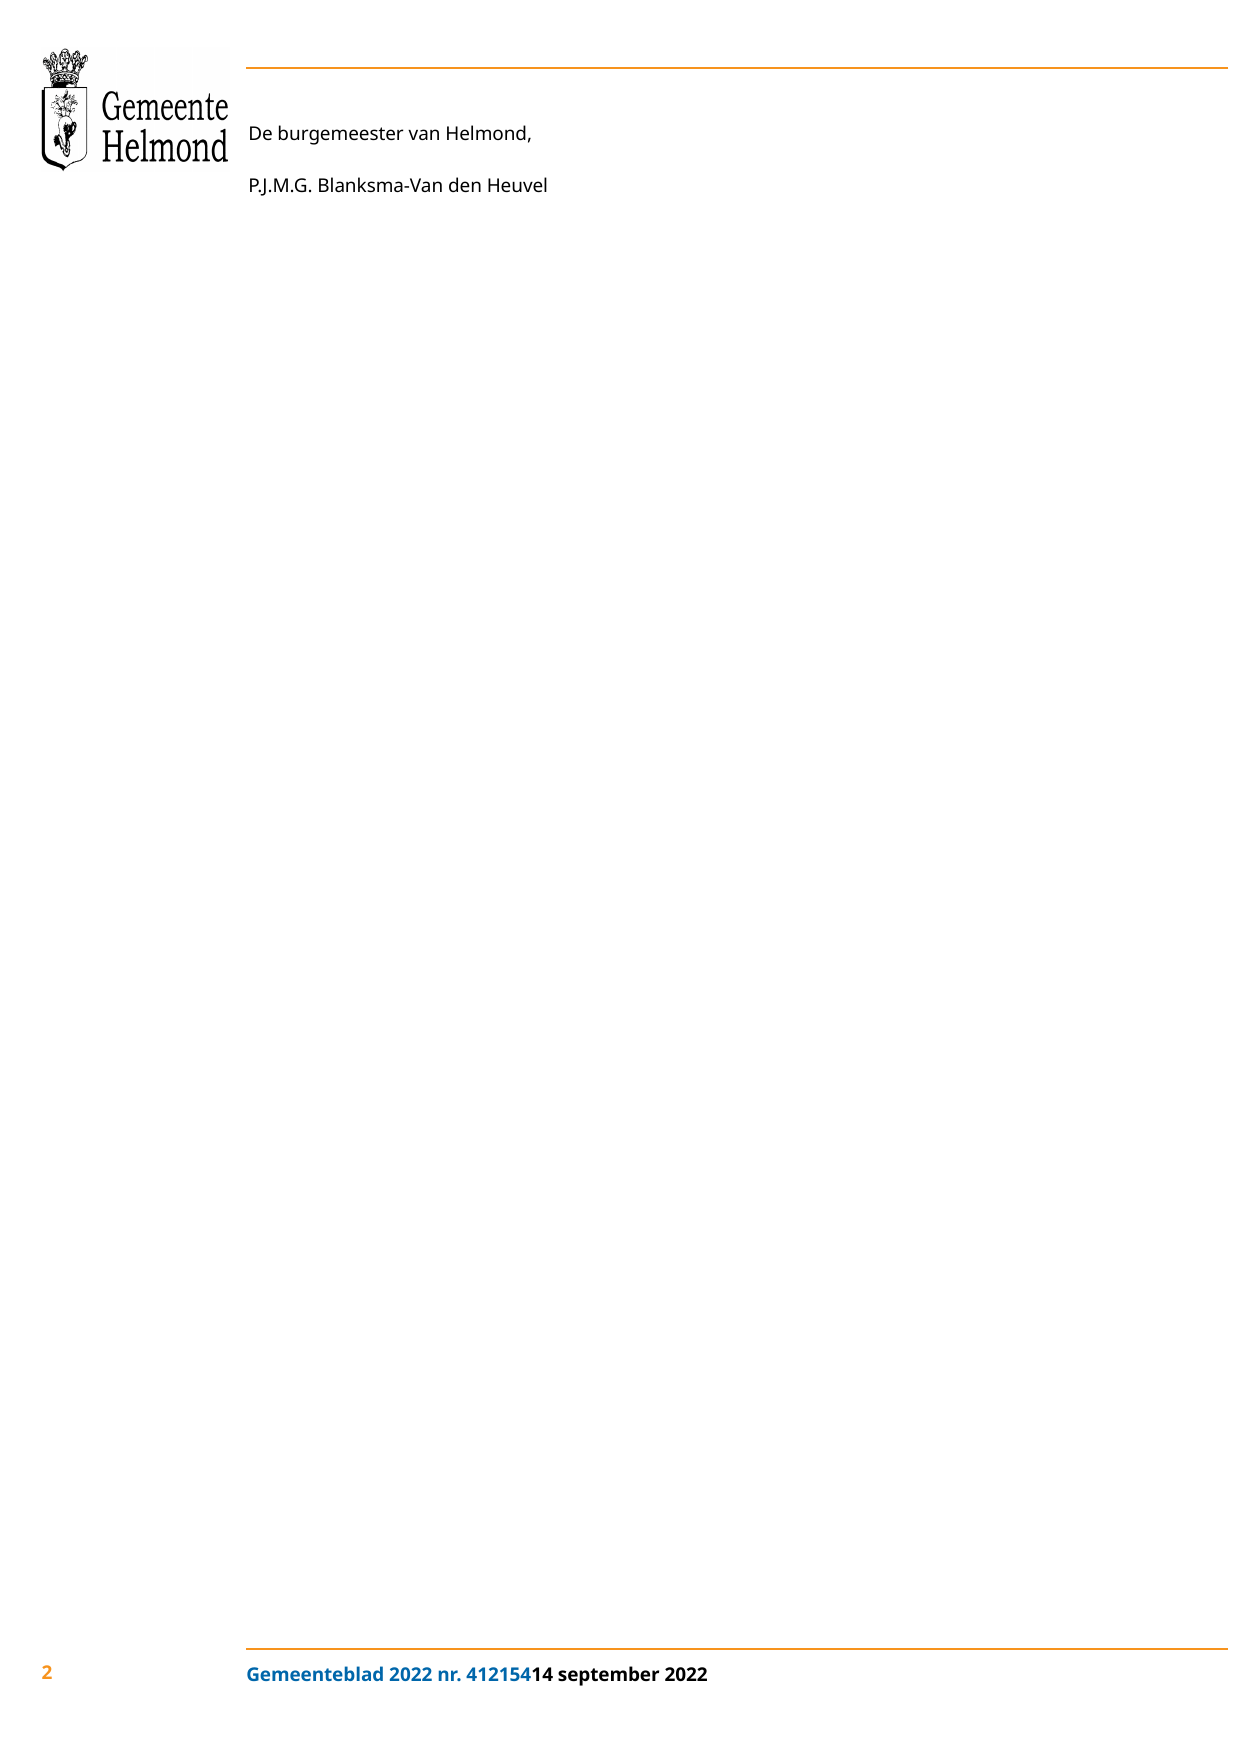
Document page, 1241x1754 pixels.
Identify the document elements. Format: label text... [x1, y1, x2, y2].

text P.J.M.G. Blanksma-Van den Heuvel [248, 172, 1152, 198]
text De burgemeester van Helmond, [248, 121, 1152, 146]
picture [41, 47, 231, 172]
